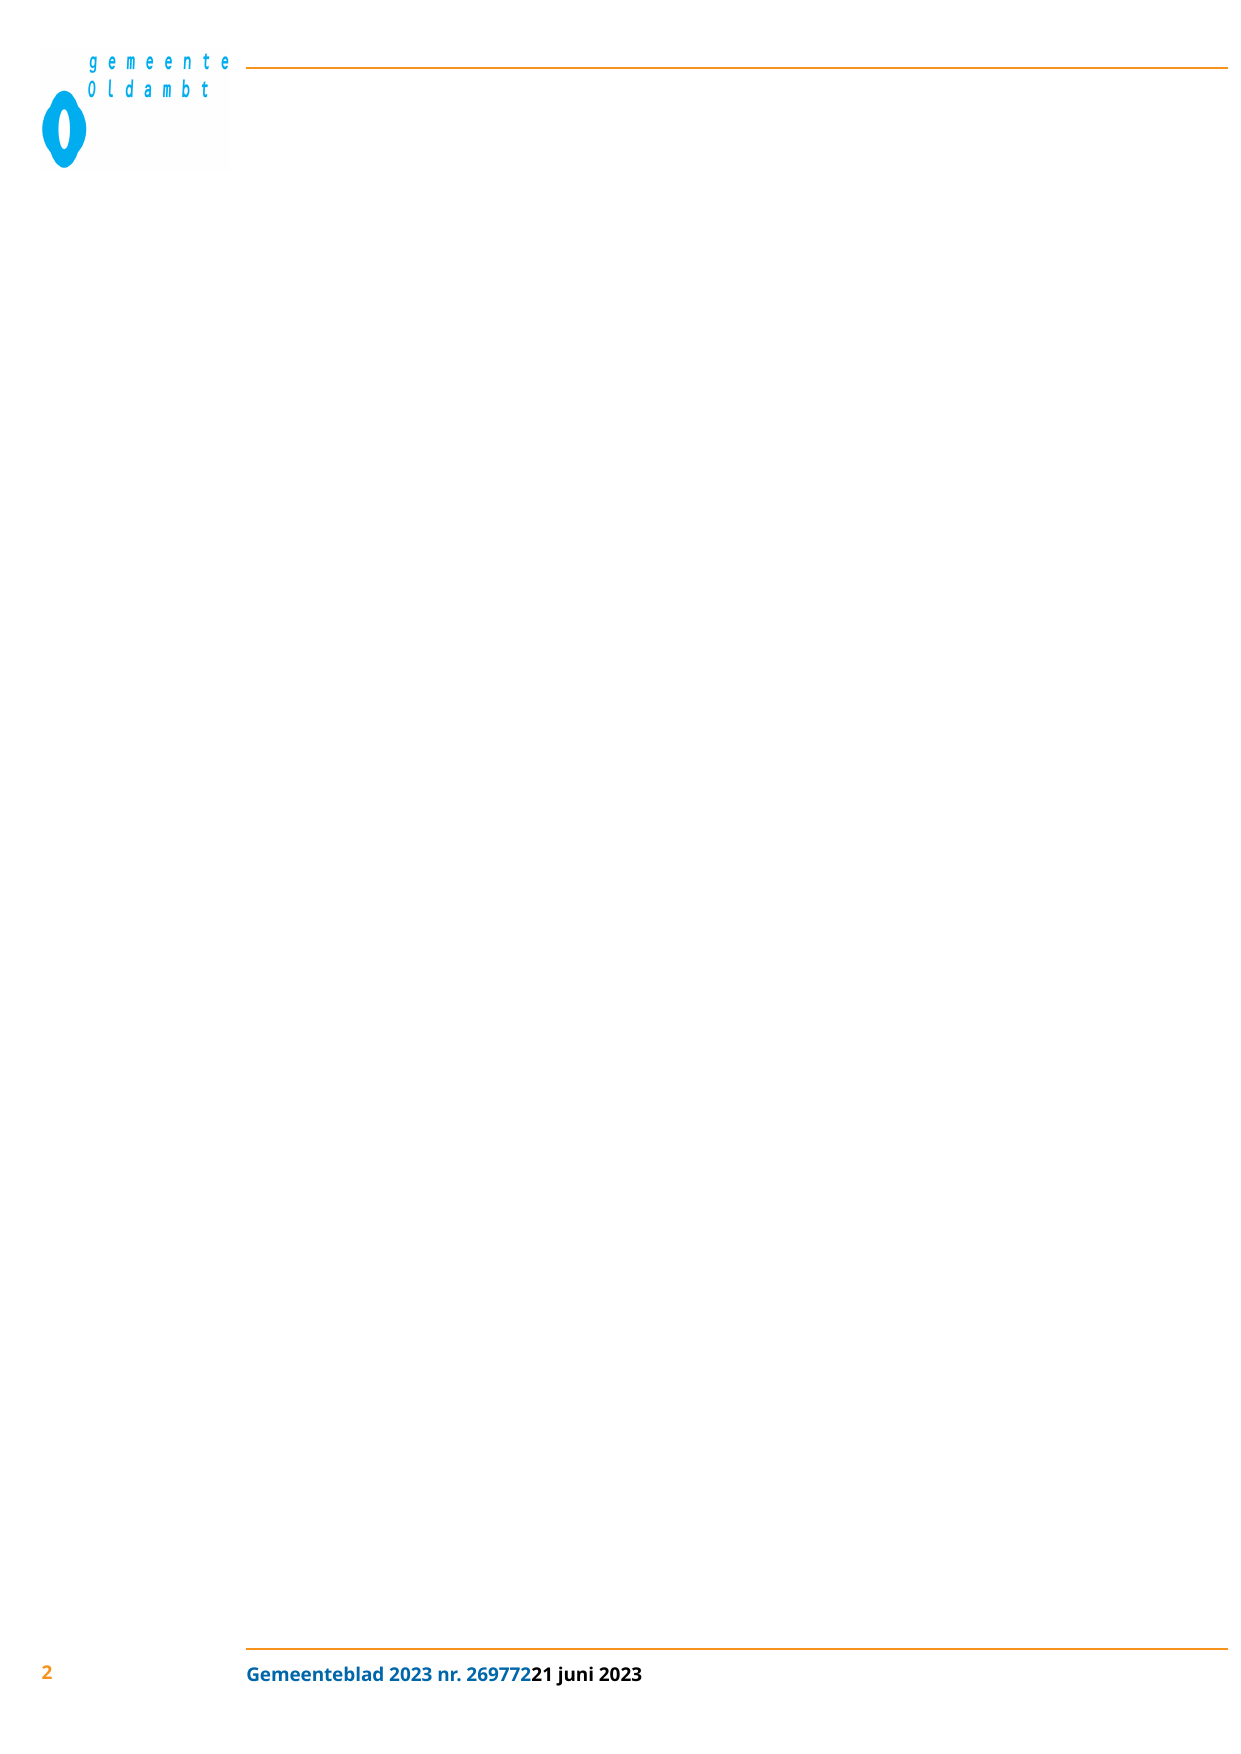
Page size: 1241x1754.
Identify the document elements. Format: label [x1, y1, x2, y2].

picture [41, 47, 231, 172]
